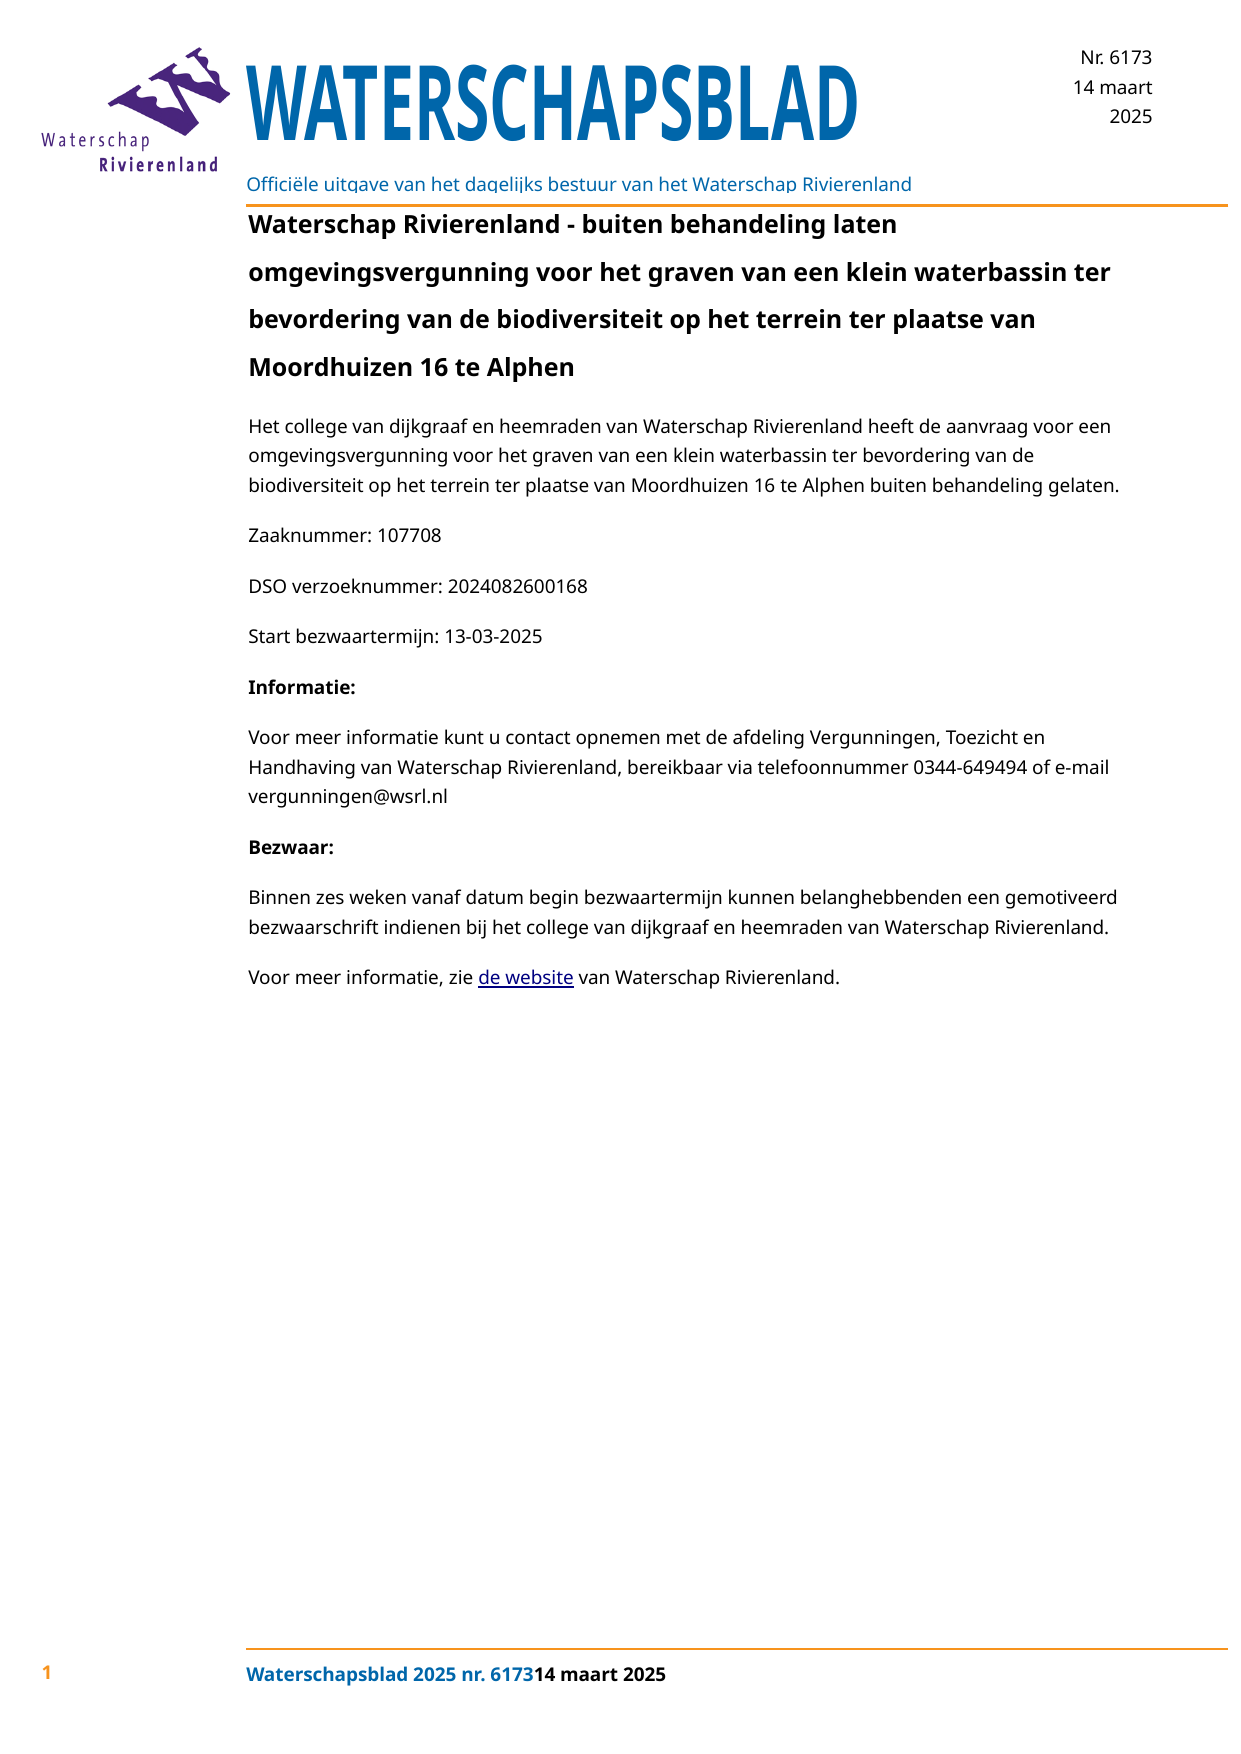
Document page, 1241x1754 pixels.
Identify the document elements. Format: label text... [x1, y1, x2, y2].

text Binnen zes weken vanaf datum begin bezwaartermijn kunnen belanghebbenden een gemotiveerd bezwaarschrift indienen bij het college van dijkgraaf en heemraden van Waterschap Rivierenland. [248, 884, 1152, 940]
text Zaaknummer: 107708 [248, 523, 1152, 548]
text Start bezwaartermijn: 13-03-2025 [248, 623, 1152, 649]
text Voor meer informatie, zie de website van Waterschap Rivierenland. [248, 964, 1152, 990]
text DSO verzoeknummer: 2024082600168 [248, 573, 1152, 599]
text Bezwaar: [248, 834, 1152, 860]
text Informatie: [248, 674, 1152, 700]
text Voor meer informatie kunt u contact opnemen met de afdeling Vergunningen, Toezicht en Handhaving van Waterschap Rivierenland, bereikbaar via telefoonnummer 0344-649494 of e-mail vergunningen@wsrl.nl [248, 724, 1152, 809]
text Het college van dijkgraaf en heemraden van Waterschap Rivierenland heeft de aanvraag voor een omgevingsvergunning voor het graven van een klein waterbassin ter bevordering van de biodiversiteit op het terrein ter plaatse van Moordhuizen 16 te Alphen buiten behandeling gelaten. [248, 413, 1152, 498]
picture [41, 47, 231, 172]
text Waterschap Rivierenland - buiten behandeling laten omgevingsvergunning voor het graven van een klein waterbassin ter bevordering van de biodiversiteit op het terrein ter plaatse van Moordhuizen 16 te Alphen [248, 207, 1152, 384]
